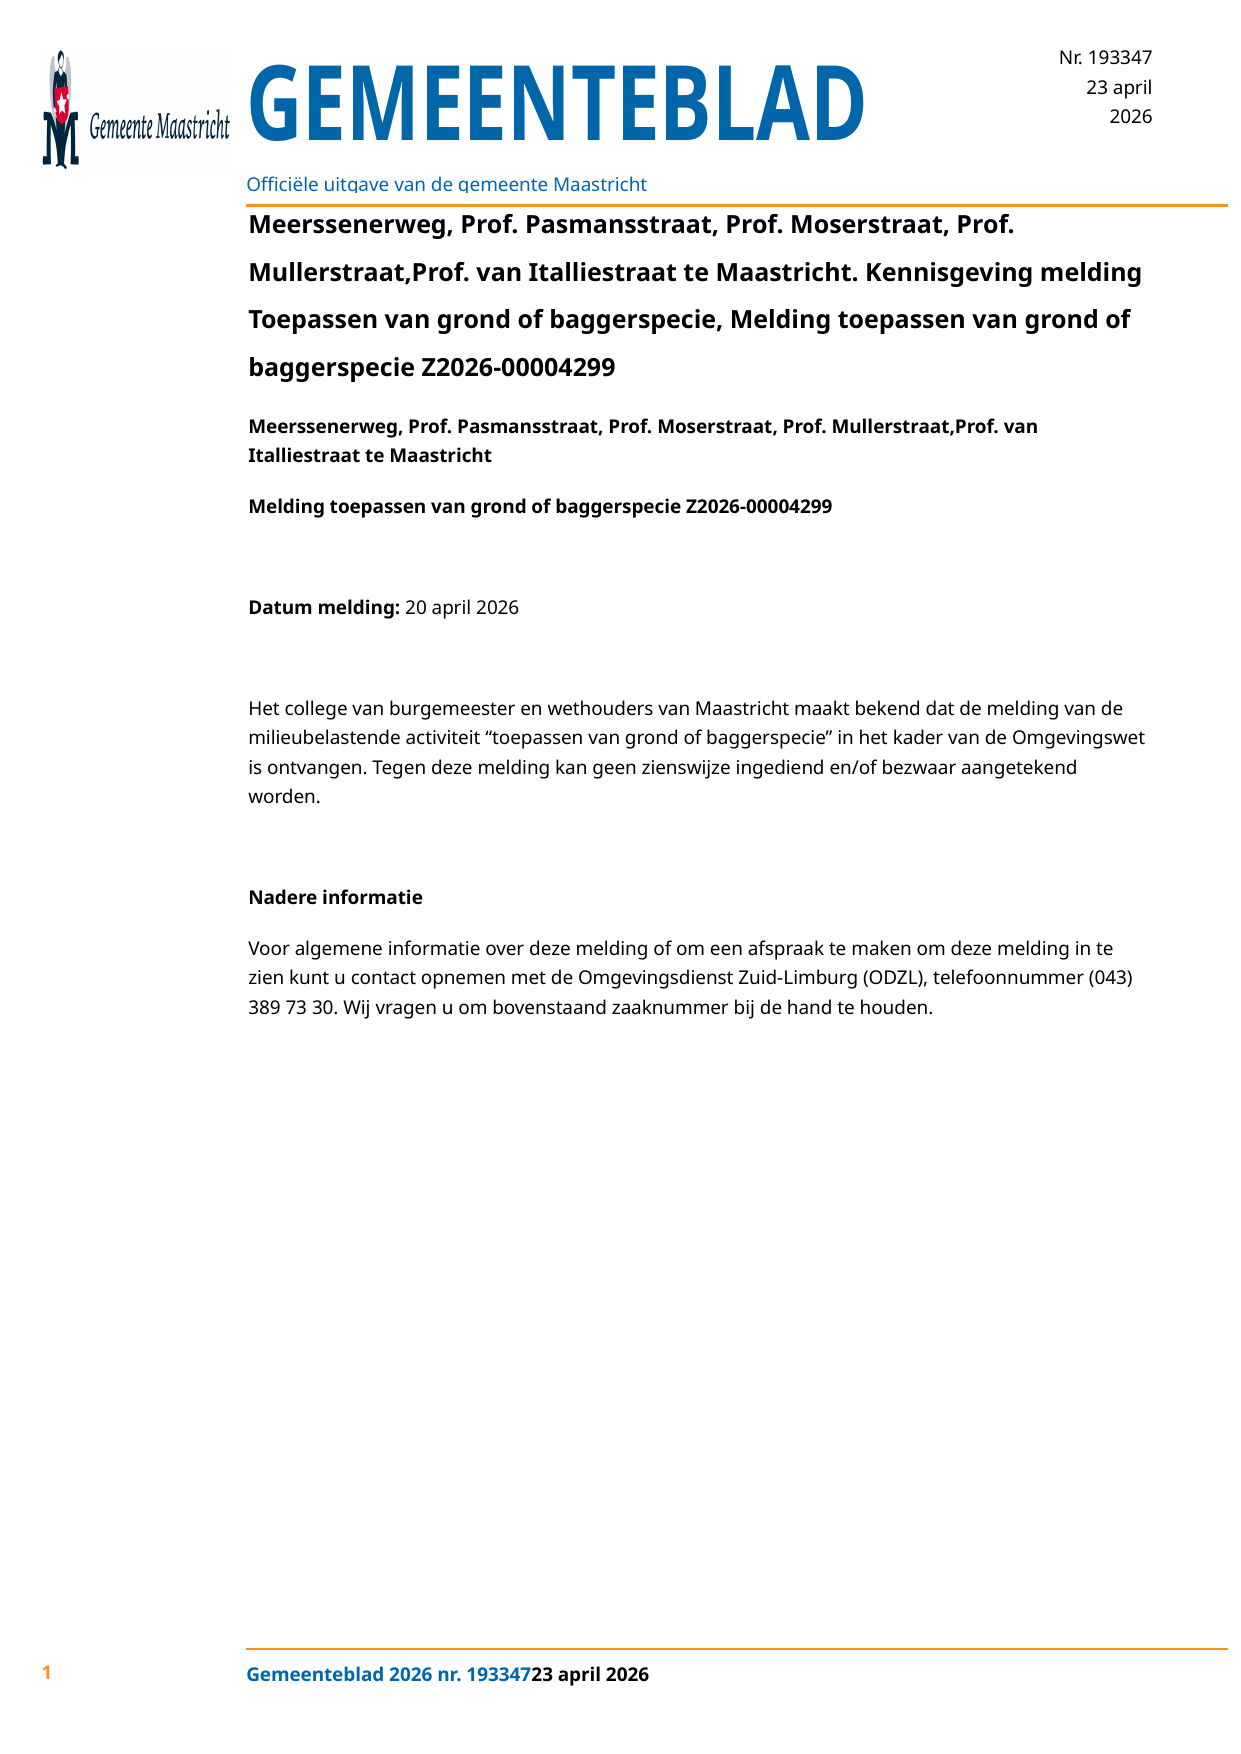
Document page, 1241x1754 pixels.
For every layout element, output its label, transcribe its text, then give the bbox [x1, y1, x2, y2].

text Datum melding: 20 april 2026 [248, 594, 1152, 620]
text Voor algemene informatie over deze melding of om een afspraak te maken om deze melding in te zien kunt u contact opnemen met de Omgevingsdienst Zuid-Limburg (ODZL), telefoonnummer (043) 389 73 30. Wij vragen u om bovenstaand zaaknummer bij de hand te houden. [248, 935, 1152, 1020]
picture [41, 47, 231, 172]
text Meerssenerweg, Prof. Pasmansstraat, Prof. Moserstraat, Prof. Mullerstraat,Prof. van Italliestraat te Maastricht [248, 413, 1152, 468]
text Nadere informatie [248, 884, 1152, 910]
text Het college van burgemeester en wethouders van Maastricht maakt bekend dat de melding van de milieubelastende activiteit “toepassen van grond of baggerspecie” in het kader van de Omgevingswet is ontvangen. Tegen deze melding kan geen zienswijze ingediend en/of bezwaar aangetekend worden. [248, 695, 1152, 809]
text Melding toepassen van grond of baggerspecie Z2026-00004299 [248, 493, 1152, 519]
text Meerssenerweg, Prof. Pasmansstraat, Prof. Moserstraat, Prof. Mullerstraat,Prof. van Italliestraat te Maastricht. Kennisgeving melding Toepassen van grond of baggerspecie, Melding toepassen van grond of baggerspecie Z2026-00004299 [248, 207, 1152, 384]
